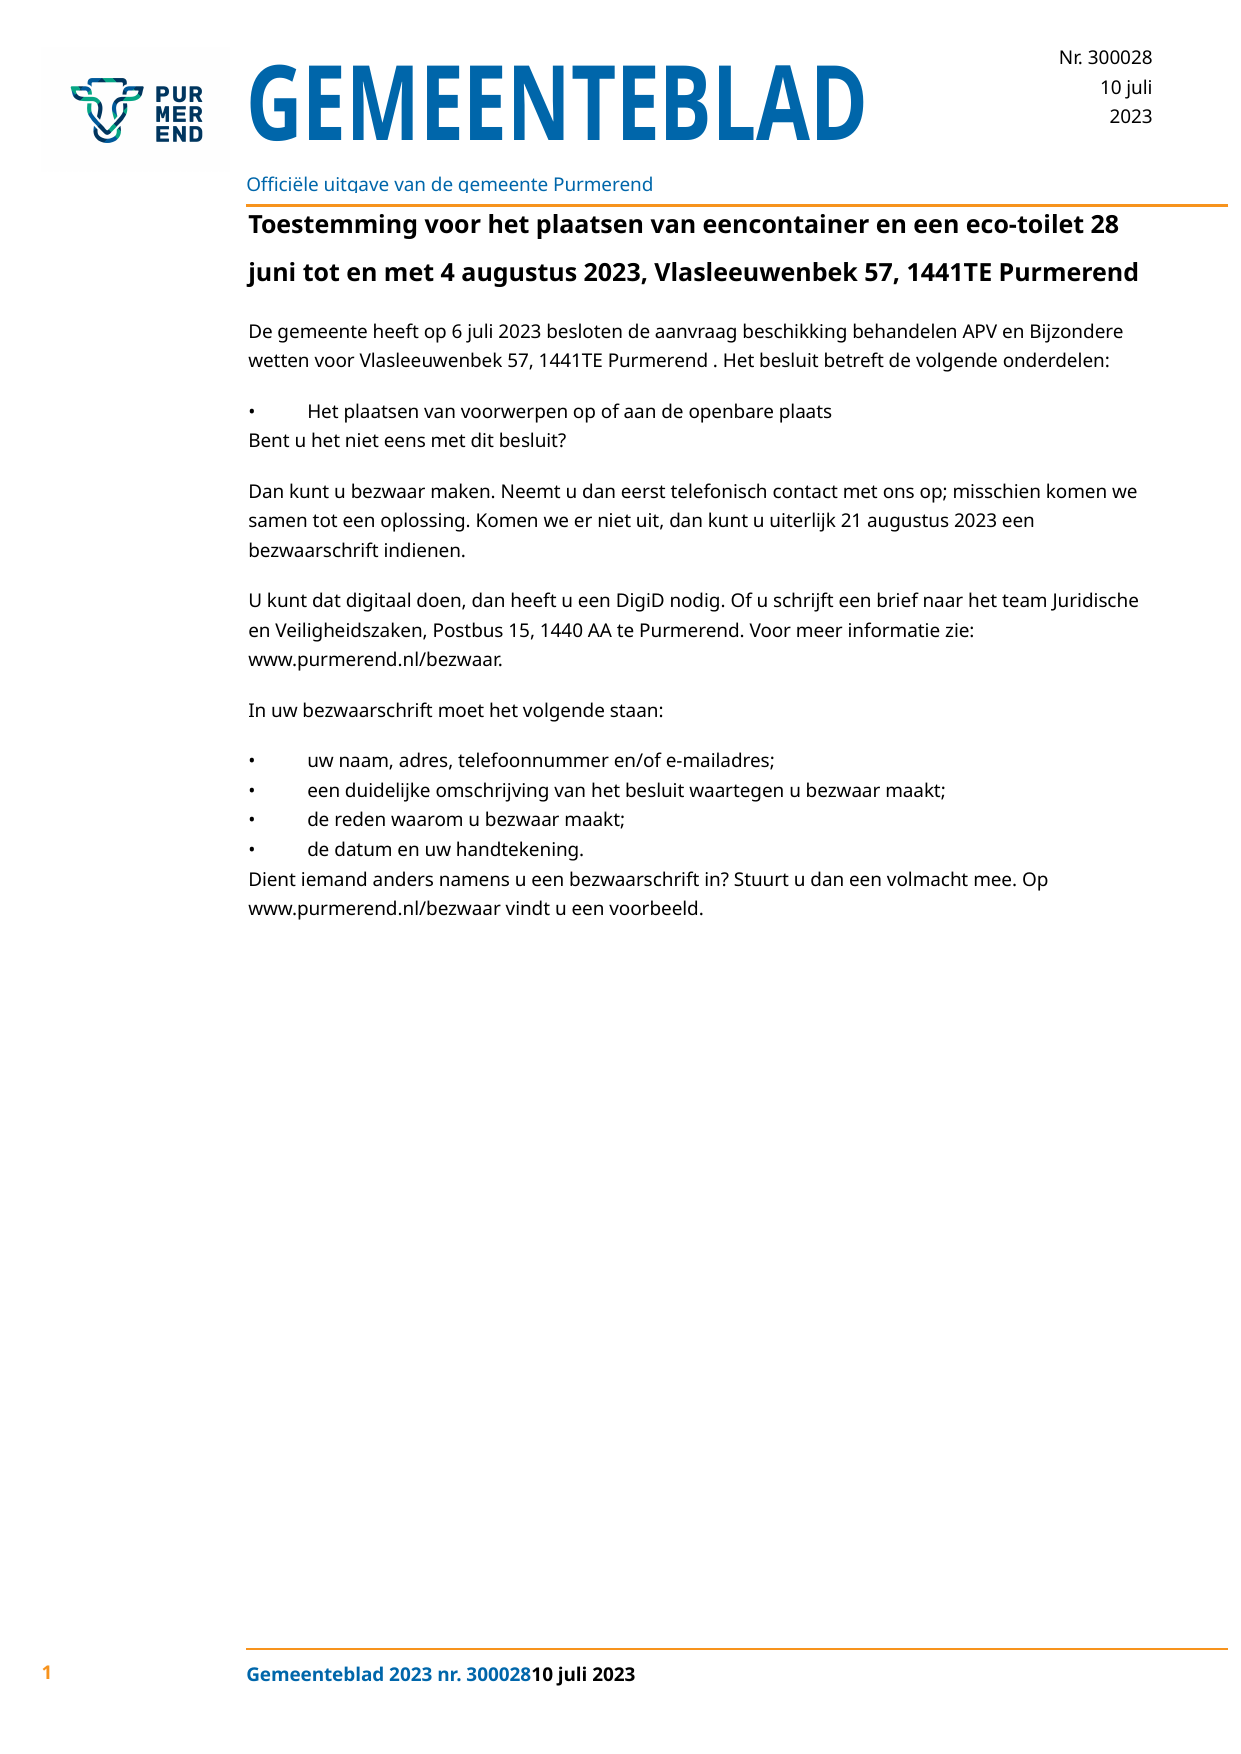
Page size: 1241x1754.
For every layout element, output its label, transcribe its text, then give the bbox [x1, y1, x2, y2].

text Dan kunt u bezwaar maken. Neemt u dan eerst telefonisch contact met ons op; misschien komen we samen tot een oplossing. Komen we er niet uit, dan kunt u uiterlijk 21 augustus 2023 een bezwaarschrift indienen. [248, 478, 1152, 563]
list Het plaatsen van voorwerpen op of aan de openbare plaats [248, 398, 1152, 424]
picture [41, 47, 231, 172]
text Toestemming voor het plaatsen van eencontainer en een eco-toilet 28 juni tot en met 4 augustus 2023, Vlasleeuwenbek 57, 1441TE Purmerend [248, 207, 1152, 288]
text Bent u het niet eens met dit besluit? [248, 427, 1152, 453]
list een duidelijke omschrijving van het besluit waartegen u bezwaar maakt; [248, 777, 1152, 803]
text De gemeente heeft op 6 juli 2023 besloten de aanvraag beschikking behandelen APV en Bijzondere wetten voor Vlasleeuwenbek 57, 1441TE Purmerend . Het besluit betreft de volgende onderdelen: [248, 318, 1152, 373]
text U kunt dat digitaal doen, dan heeft u een DigiD nodig. Of u schrijft een brief naar het team Juridische en Veiligheidszaken, Postbus 15, 1440 AA te Purmerend. Voor meer informatie zie: www.purmerend.nl/bezwaar. [248, 587, 1152, 672]
text Dient iemand anders namens u een bezwaarschrift in? Stuurt u dan een volmacht mee. Op www.purmerend.nl/bezwaar vindt u een voorbeeld. [248, 866, 1152, 921]
text In uw bezwaarschrift moet het volgende staan: [248, 697, 1152, 723]
list uw naam, adres, telefoonnummer en/of e-mailadres; [248, 747, 1152, 773]
list de datum en uw handtekening. [248, 836, 1152, 862]
list de reden waarom u bezwaar maakt; [248, 807, 1152, 832]
